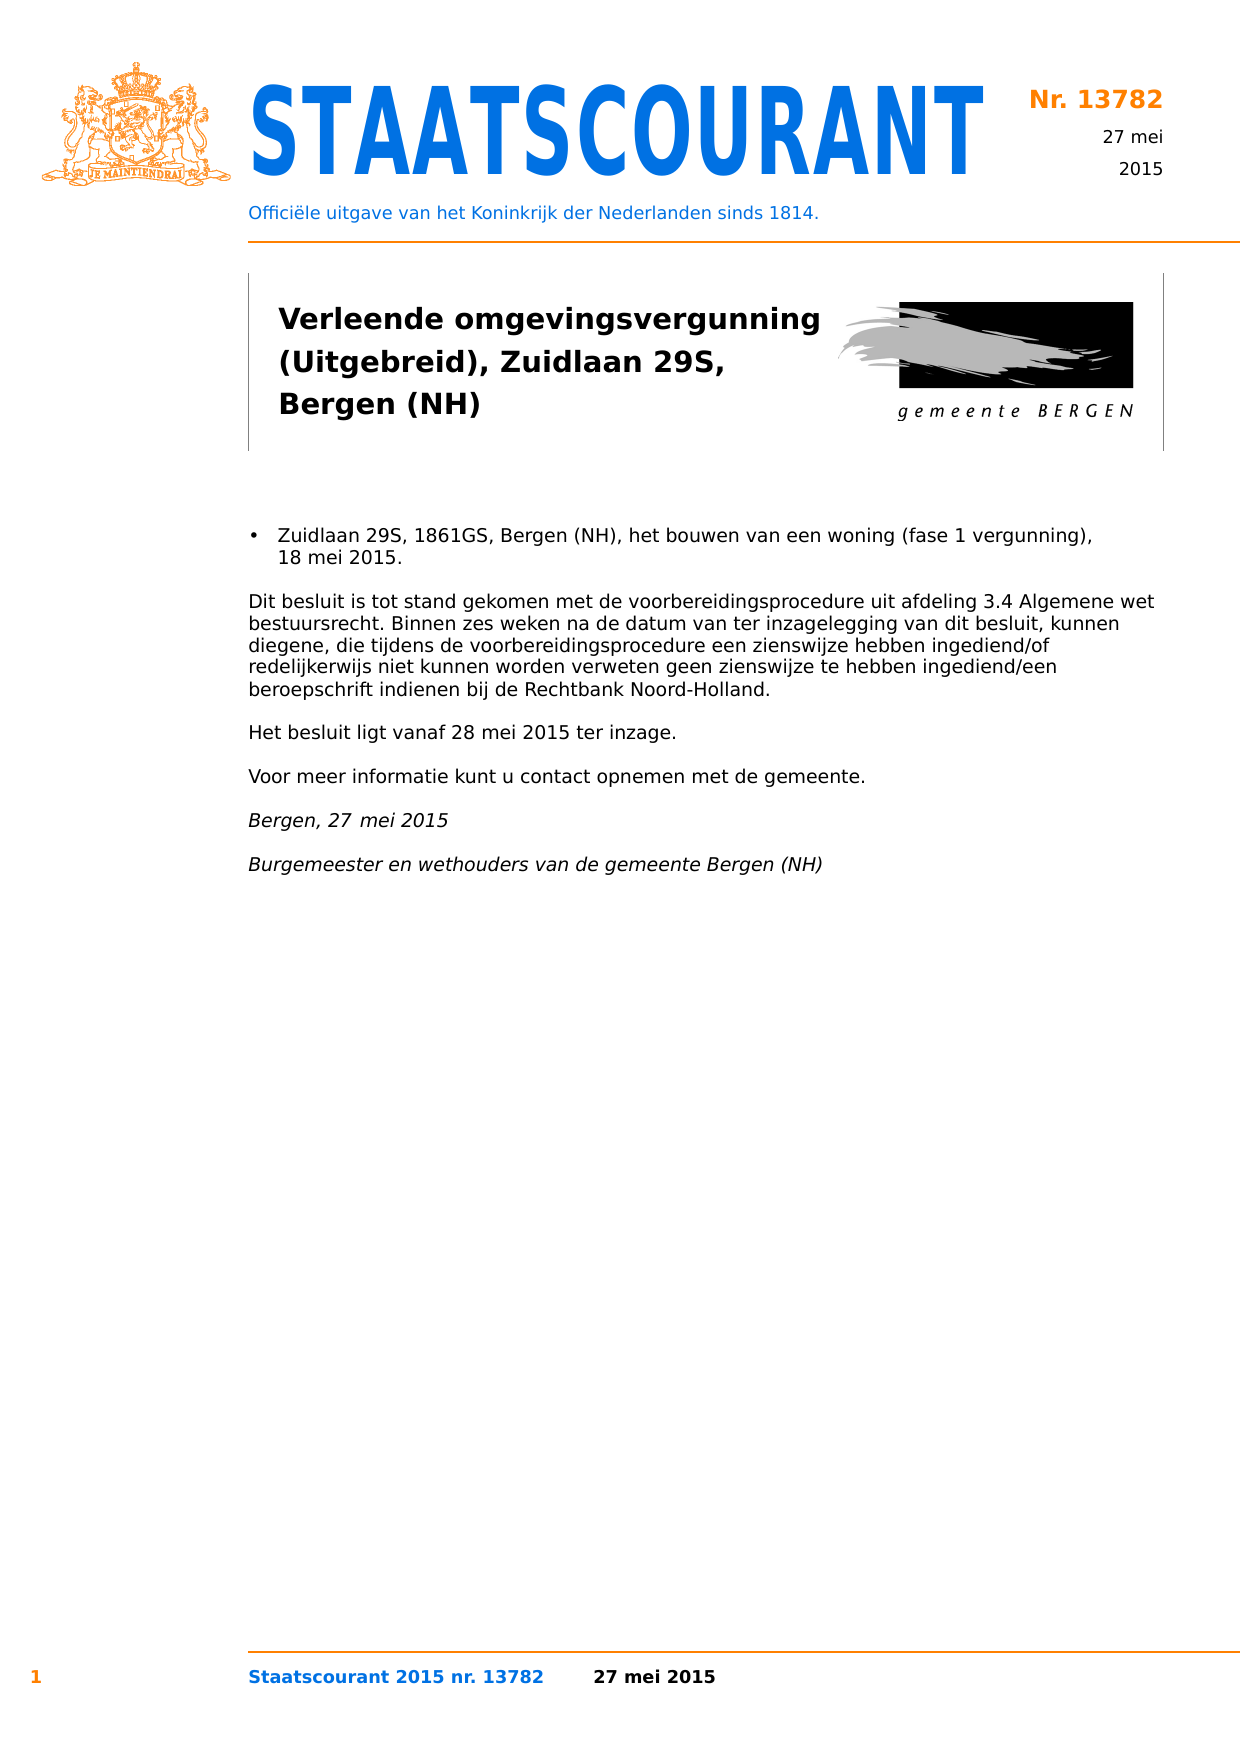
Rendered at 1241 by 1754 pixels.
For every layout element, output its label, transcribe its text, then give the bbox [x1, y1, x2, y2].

table_cell Officiële uitgave van het Koninkrijk der Nederlanden sinds 1814. [248, 203, 1240, 241]
text Voor meer informatie kunt u contact opnemen met de gemeente. [248, 766, 1163, 788]
table_header Nr. 13782 [998, 62, 1240, 121]
subtitle Verleende omgevingsvergunning (Uitgebreid), Zuidlaan 29S, Bergen (NH) [249, 273, 1163, 451]
table_cell 2015 [998, 153, 1240, 203]
text Het besluit ligt vanaf 28 mei 2015 ter inzage. [248, 722, 1163, 744]
picture [41, 62, 231, 186]
table_header STAATSCOURANT [248, 62, 998, 203]
picture [838, 302, 1134, 421]
table_cell 27 mei [998, 121, 1240, 153]
text Bergen, 27 mei 2015 [248, 810, 1163, 832]
text Dit besluit is tot stand gekomen met de voorbereidingsprocedure uit afdeling 3.4 Algemene wet bestuursrecht. Binnen zes weken na de datum van ter inzagelegging van dit besluit, kunnen diegene, die tijdens de voorbereidingsprocedure een zienswijze hebben ingediend/of redelijkerwijs niet kunnen worden verweten geen zienswijze te hebben ingediend/een beroepschrift indienen bij de Rechtbank Noord-Holland. [248, 591, 1163, 700]
table_header [25, 62, 248, 241]
text Burgemeester en wethouders van de gemeente Bergen (NH) [248, 854, 1163, 876]
text • Zuidlaan 29S, 1861GS, Bergen (NH), het bouwen van een woning (fase 1 vergunning), 18 mei 2015. [248, 525, 1163, 569]
